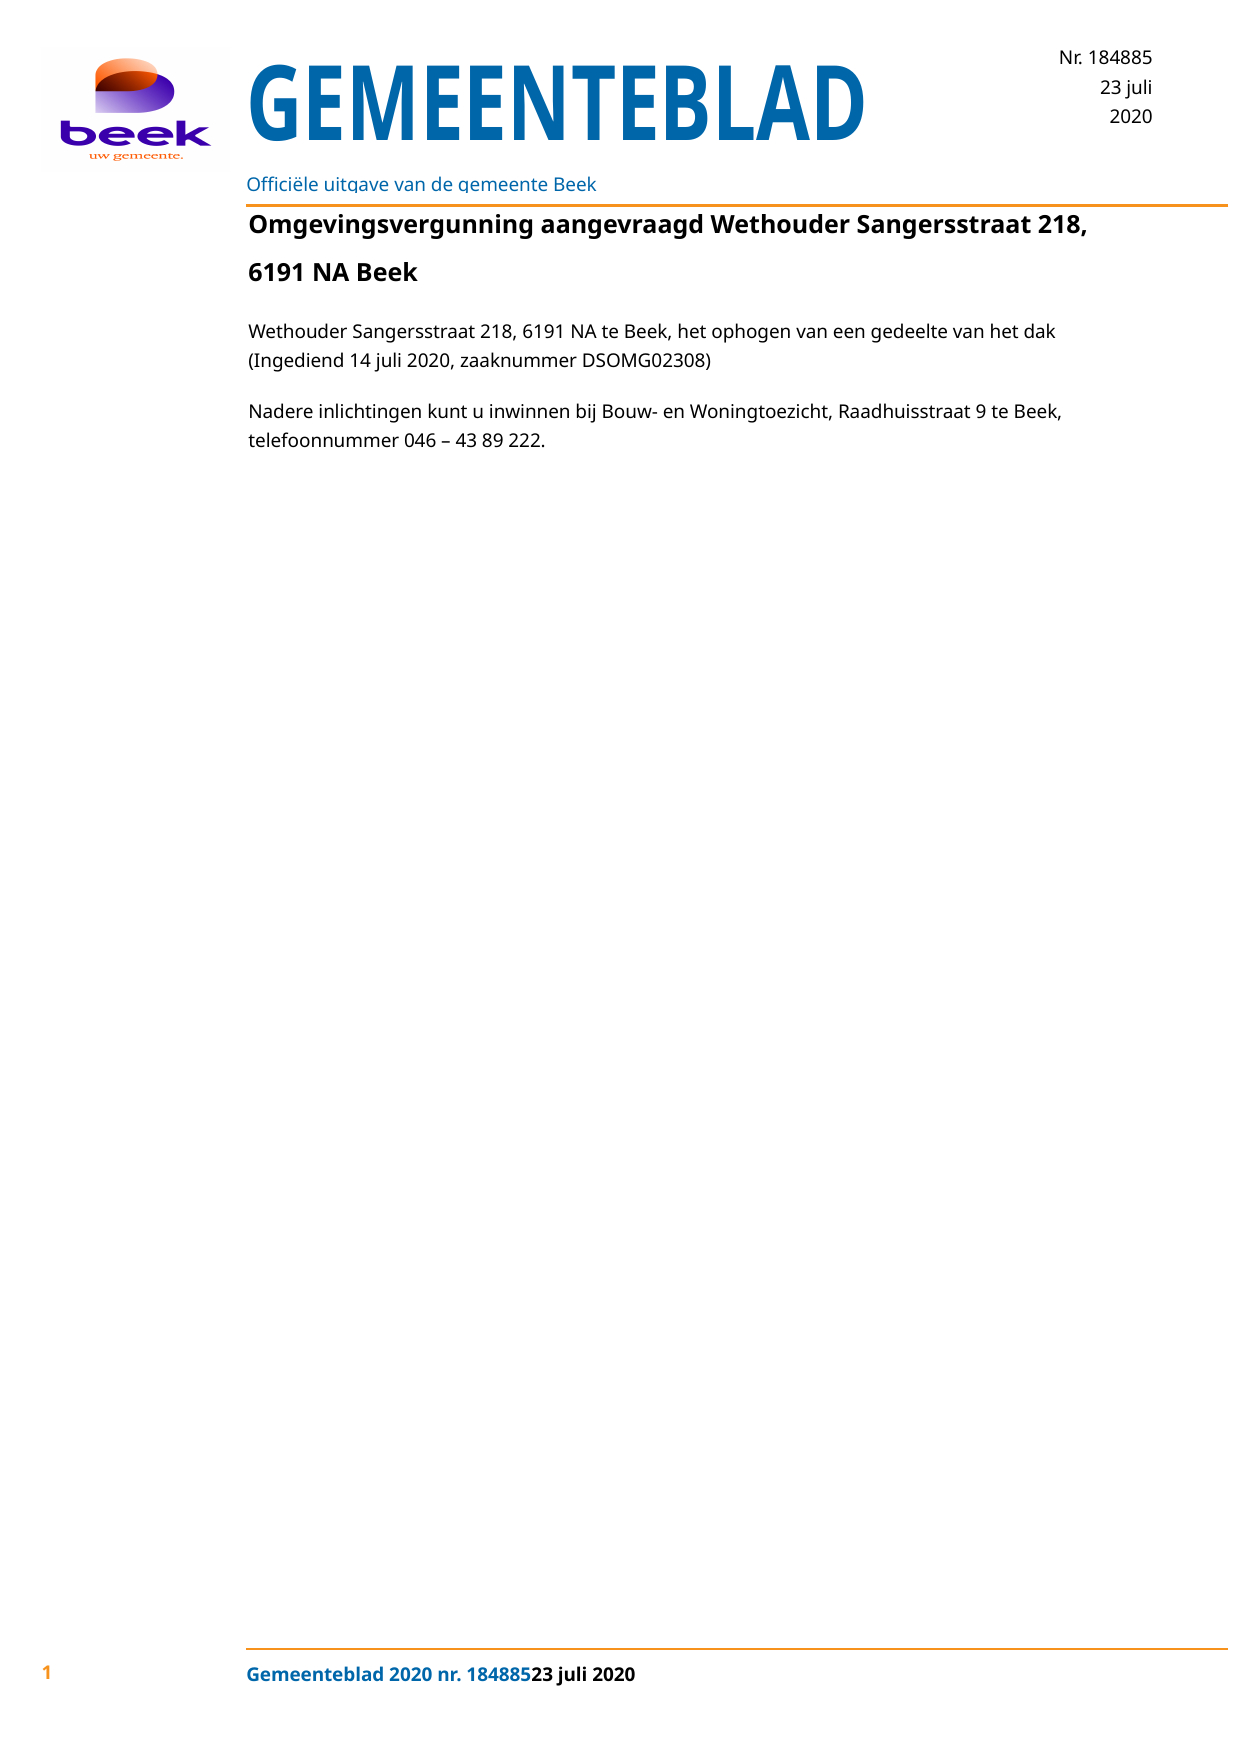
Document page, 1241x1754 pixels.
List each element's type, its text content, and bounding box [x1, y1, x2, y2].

text Wethouder Sangersstraat 218, 6191 NA te Beek, het ophogen van een gedeelte van het dak (Ingediend 14 juli 2020, zaaknummer DSOMG02308) [248, 318, 1152, 373]
picture [41, 47, 231, 172]
text Omgevingsvergunning aangevraagd Wethouder Sangersstraat 218, 6191 NA Beek [248, 207, 1152, 288]
text Nadere inlichtingen kunt u inwinnen bij Bouw- en Woningtoezicht, Raadhuisstraat 9 te Beek, telefoonnummer 046 – 43 89 222. [248, 398, 1152, 453]
